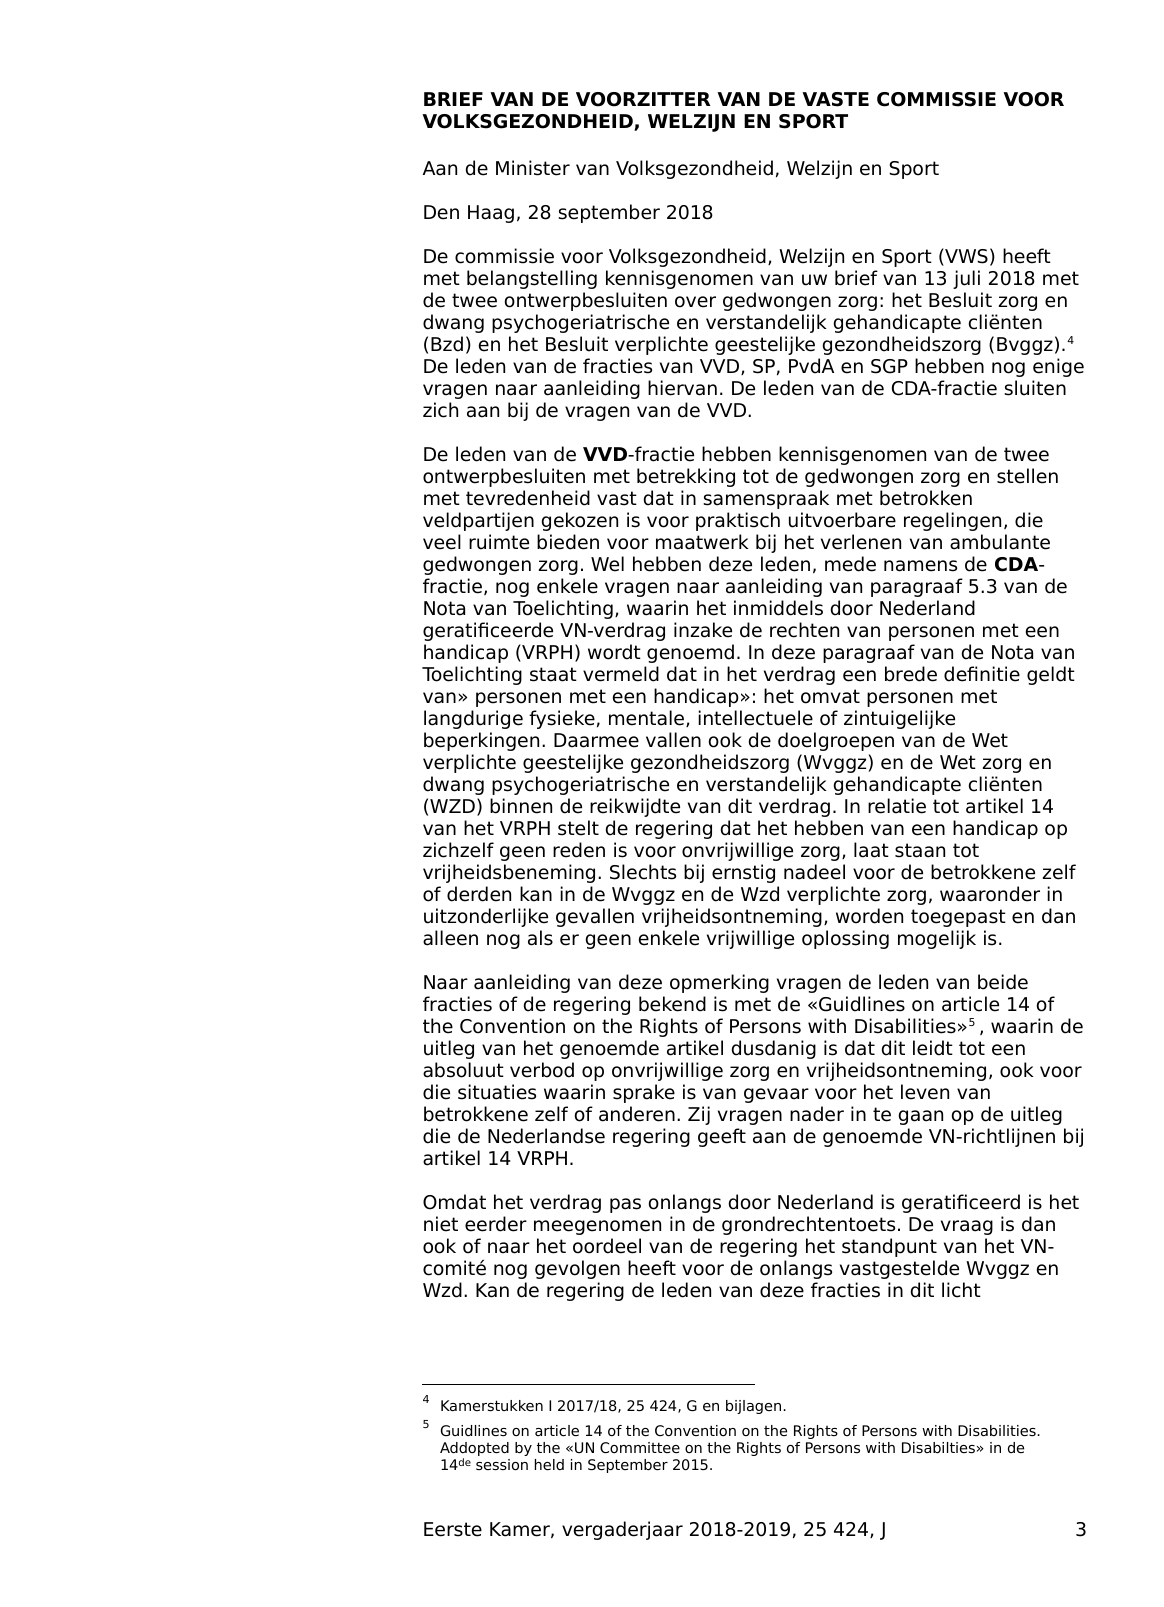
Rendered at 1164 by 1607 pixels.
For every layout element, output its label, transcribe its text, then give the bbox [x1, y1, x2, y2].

text Omdat het verdrag pas onlangs door Nederland is geratificeerd is het niet eerder meegenomen in de grondrechtentoets. De vraag is dan ook of naar het oordeel van de regering het standpunt van het VN-comité nog gevolgen heeft voor de onlangs vastgestelde Wvggz en Wzd. Kan de regering de leden van deze fracties in dit licht [422, 1192, 1087, 1302]
subtitle BRIEF VAN DE VOORZITTER VAN DE VASTE COMMISSIE VOOR VOLKSGEZONDHEID, WELZIJN EN SPORT [422, 89, 1087, 133]
text Naar aanleiding van deze opmerking vragen de leden van beide fracties of de regering bekend is met de «Guidlines on article 14 of the Convention on the Rights of Persons with Disabilities», waarin de uitleg van het genoemde artikel dusdanig is dat dit leidt tot een absoluut verbod op onvrijwillige zorg en vrijheidsontneming, ook voor die situaties waarin sprake is van gevaar voor het leven van betrokkene zelf of anderen. Zij vragen nader in te gaan op de uitleg die de Nederlandse regering geeft aan de genoemde VN-richtlijnen bij artikel 14 VRPH. [422, 972, 1087, 1170]
text De leden van de fracties van VVD, SP, PvdA en SGP hebben nog enige vragen naar aanleiding hiervan. De leden van de CDA-fractie sluiten zich aan bij de vragen van de VVD. [422, 356, 1087, 422]
text De leden van de VVD-fractie hebben kennisgenomen van de twee ontwerpbesluiten met betrekking tot de gedwongen zorg en stellen met tevredenheid vast dat in samenspraak met betrokken veldpartijen gekozen is voor praktisch uitvoerbare regelingen, die veel ruimte bieden voor maatwerk bij het verlenen van ambulante gedwongen zorg. Wel hebben deze leden, mede namens de CDA-fractie, nog enkele vragen naar aanleiding van paragraaf 5.3 van de Nota van Toelichting, waarin het inmiddels door Nederland geratificeerde VN-verdrag inzake de rechten van personen met een handicap (VRPH) wordt genoemd. In deze paragraaf van de Nota van Toelichting staat vermeld dat in het verdrag een brede definitie geldt van» personen met een handicap»: het omvat personen met langdurige fysieke, mentale, intellectuele of zintuigelijke beperkingen. Daarmee vallen ook de doelgroepen van de Wet verplichte geestelijke gezondheidszorg (Wvggz) en de Wet zorg en dwang psychogeriatrische en verstandelijk gehandicapte cliënten (WZD) binnen de reikwijdte van dit verdrag. In relatie tot artikel 14 van het VRPH stelt de regering dat het hebben van een handicap op zichzelf geen reden is voor onvrijwillige zorg, laat staan tot vrijheidsbeneming. Slechts bij ernstig nadeel voor de betrokkene zelf of derden kan in de Wvggz en de Wzd verplichte zorg, waaronder in uitzonderlijke gevallen vrijheidsontneming, worden toegepast en dan alleen nog als er geen enkele vrijwillige oplossing mogelijk is. [422, 444, 1087, 950]
text Guidlines on article 14 of the Convention on the Rights of Persons with Disabilities. Addopted by the «UN Committee on the Rights of Persons with Disabilties» in de 14de session held in September 2015. [422, 1418, 1087, 1474]
text Kamerstukken I 2017/18, 25 424, G en bijlagen. [422, 1393, 1087, 1416]
text Den Haag, 28 september 2018 [422, 202, 1087, 224]
text De commissie voor Volksgezondheid, Welzijn en Sport (VWS) heeft met belangstelling kennisgenomen van uw brief van 13 juli 2018 met de twee ontwerpbesluiten over gedwongen zorg: het Besluit zorg en dwang psychogeriatrische en verstandelijk gehandicapte cliënten (Bzd) en het Besluit verplichte geestelijke gezondheidszorg (Bvggz). [422, 246, 1087, 356]
text Aan de Minister van Volksgezondheid, Welzijn en Sport [422, 158, 1087, 180]
